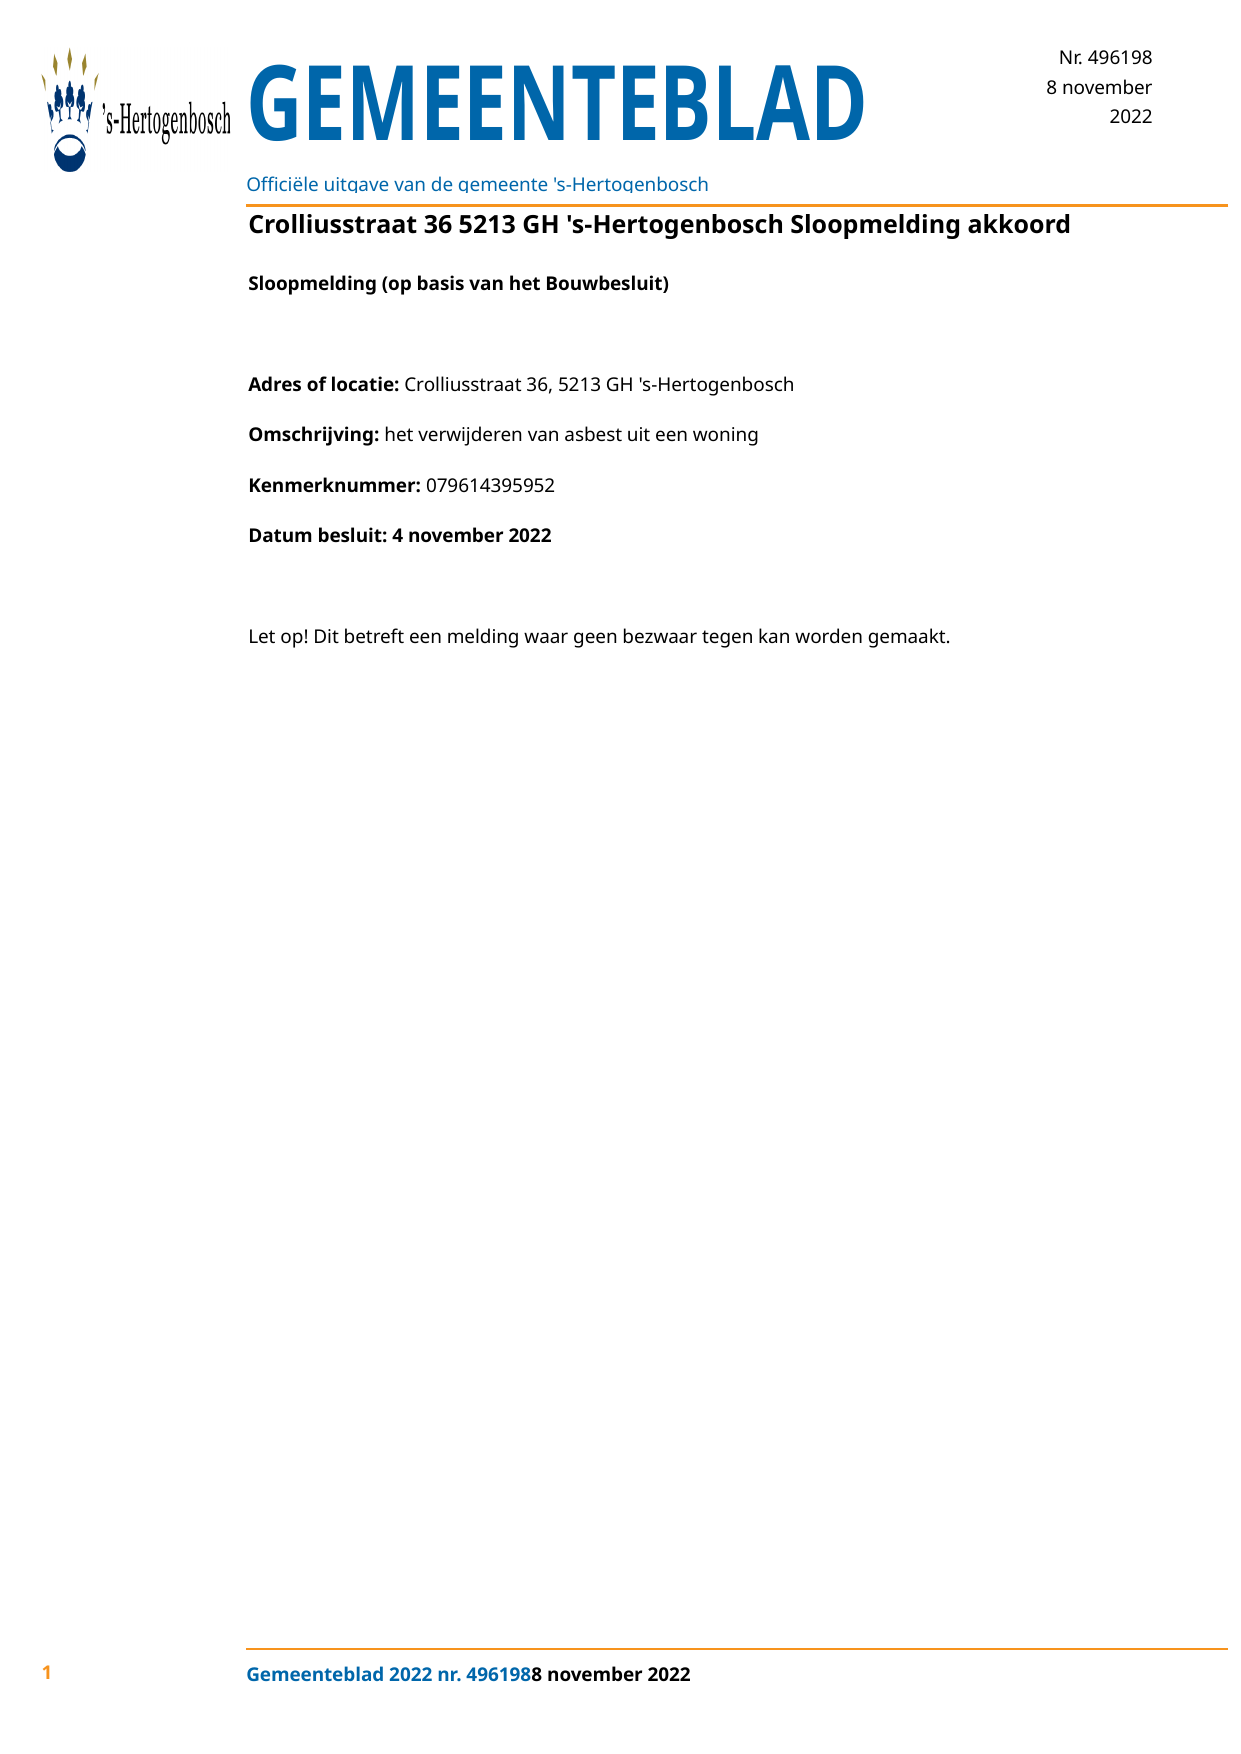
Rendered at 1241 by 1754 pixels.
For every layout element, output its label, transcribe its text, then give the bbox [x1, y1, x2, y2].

text Omschrijving: het verwijderen van asbest uit een woning [248, 422, 1152, 447]
text Adres of locatie: Crolliusstraat 36, 5213 GH 's-Hertogenbosch [248, 371, 1152, 397]
text Let op! Dit betreft een melding waar geen bezwaar tegen kan worden gemaakt. [248, 623, 1152, 649]
text Sloopmelding (op basis van het Bouwbesluit) [248, 270, 1152, 296]
text Kenmerknummer: 079614395952 [248, 472, 1152, 498]
text Datum besluit: 4 november 2022 [248, 522, 1152, 548]
text Crolliusstraat 36 5213 GH 's-Hertogenbosch Sloopmelding akkoord [248, 207, 1152, 241]
picture [41, 47, 231, 172]
